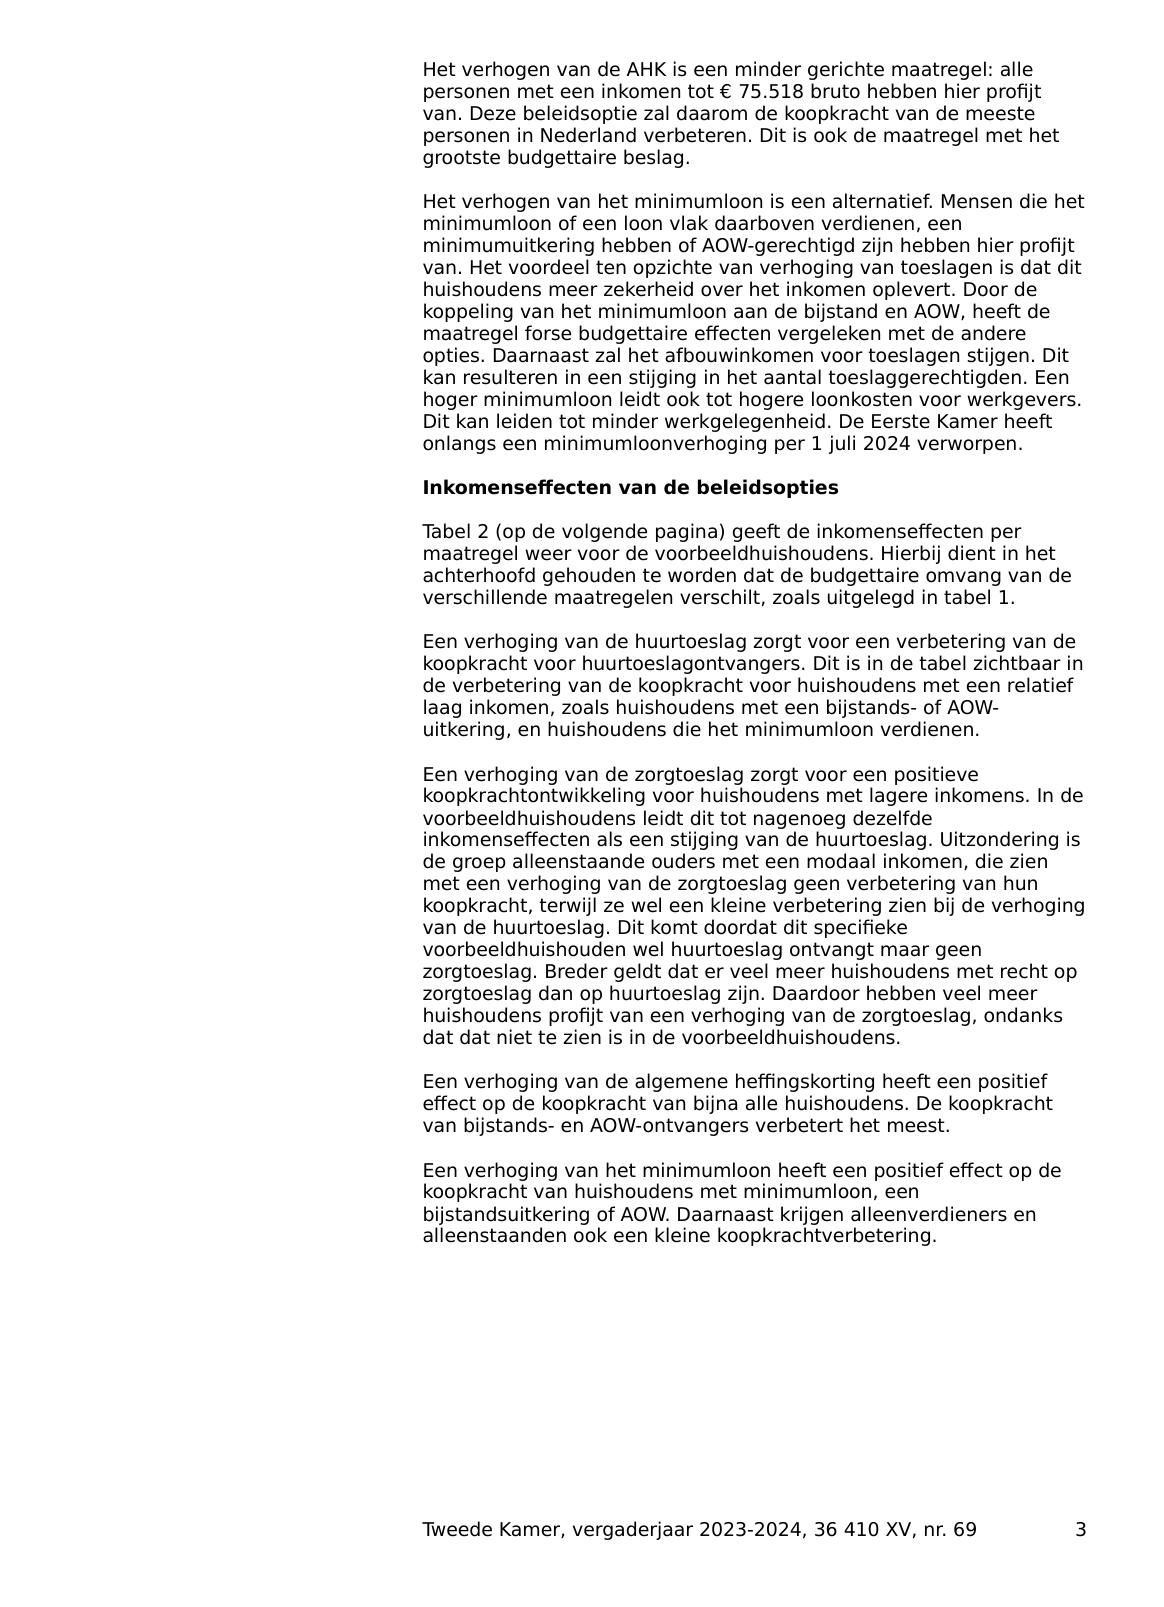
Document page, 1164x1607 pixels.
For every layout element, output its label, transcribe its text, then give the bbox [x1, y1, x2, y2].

text Een verhoging van het minimumloon heeft een positief effect op de koopkracht van huishoudens met minimumloon, een bijstandsuitkering of AOW. Daarnaast krijgen alleenverdieners en alleenstaanden ook een kleine koopkrachtverbetering. [422, 1159, 1087, 1247]
text Een verhoging van de algemene heffingskorting heeft een positief effect op de koopkracht van bijna alle huishoudens. De koopkracht van bijstands- en AOW-ontvangers verbetert het meest. [422, 1071, 1087, 1137]
text Het verhogen van de AHK is een minder gerichte maatregel: alle personen met een inkomen tot € 75.518 bruto hebben hier profijt van. Deze beleidsoptie zal daarom de koopkracht van de meeste personen in Nederland verbeteren. Dit is ook de maatregel met het grootste budgettaire beslag. [422, 59, 1087, 169]
text Tabel 2 (op de volgende pagina) geeft de inkomenseffecten per maatregel weer voor de voorbeeldhuishoudens. Hierbij dient in het achterhoofd gehouden te worden dat de budgettaire omvang van de verschillende maatregelen verschilt, zoals uitgelegd in tabel 1. [422, 521, 1087, 609]
subtitle Inkomenseffecten van de beleidsopties [422, 477, 1087, 499]
text Het verhogen van het minimumloon is een alternatief. Mensen die het minimumloon of een loon vlak daarboven verdienen, een minimumuitkering hebben of AOW-gerechtigd zijn hebben hier profijt van. Het voordeel ten opzichte van verhoging van toeslagen is dat dit huishoudens meer zekerheid over het inkomen oplevert. Door de koppeling van het minimumloon aan de bijstand en AOW, heeft de maatregel forse budgettaire effecten vergeleken met de andere opties. Daarnaast zal het afbouwinkomen voor toeslagen stijgen. Dit kan resulteren in een stijging in het aantal toeslaggerechtigden. Een hoger minimumloon leidt ook tot hogere loonkosten voor werkgevers. Dit kan leiden tot minder werkgelegenheid. De Eerste Kamer heeft onlangs een minimumloonverhoging per 1 juli 2024 verworpen. [422, 191, 1087, 455]
text Een verhoging van de huurtoeslag zorgt voor een verbetering van de koopkracht voor huurtoeslagontvangers. Dit is in de tabel zichtbaar in de verbetering van de koopkracht voor huishoudens met een relatief laag inkomen, zoals huishoudens met een bijstands- of AOW-uitkering, en huishoudens die het minimumloon verdienen. [422, 631, 1087, 741]
text Een verhoging van de zorgtoeslag zorgt voor een positieve koopkrachtontwikkeling voor huishoudens met lagere inkomens. In de voorbeeldhuishoudens leidt dit tot nagenoeg dezelfde inkomenseffecten als een stijging van de huurtoeslag. Uitzondering is de groep alleenstaande ouders met een modaal inkomen, die zien met een verhoging van de zorgtoeslag geen verbetering van hun koopkracht, terwijl ze wel een kleine verbetering zien bij de verhoging van de huurtoeslag. Dit komt doordat dit specifieke voorbeeldhuishouden wel huurtoeslag ontvangt maar geen zorgtoeslag. Breder geldt dat er veel meer huishoudens met recht op zorgtoeslag dan op huurtoeslag zijn. Daardoor hebben veel meer huishoudens profijt van een verhoging van de zorgtoeslag, ondanks dat dat niet te zien is in de voorbeeldhuishoudens. [422, 763, 1087, 1049]
